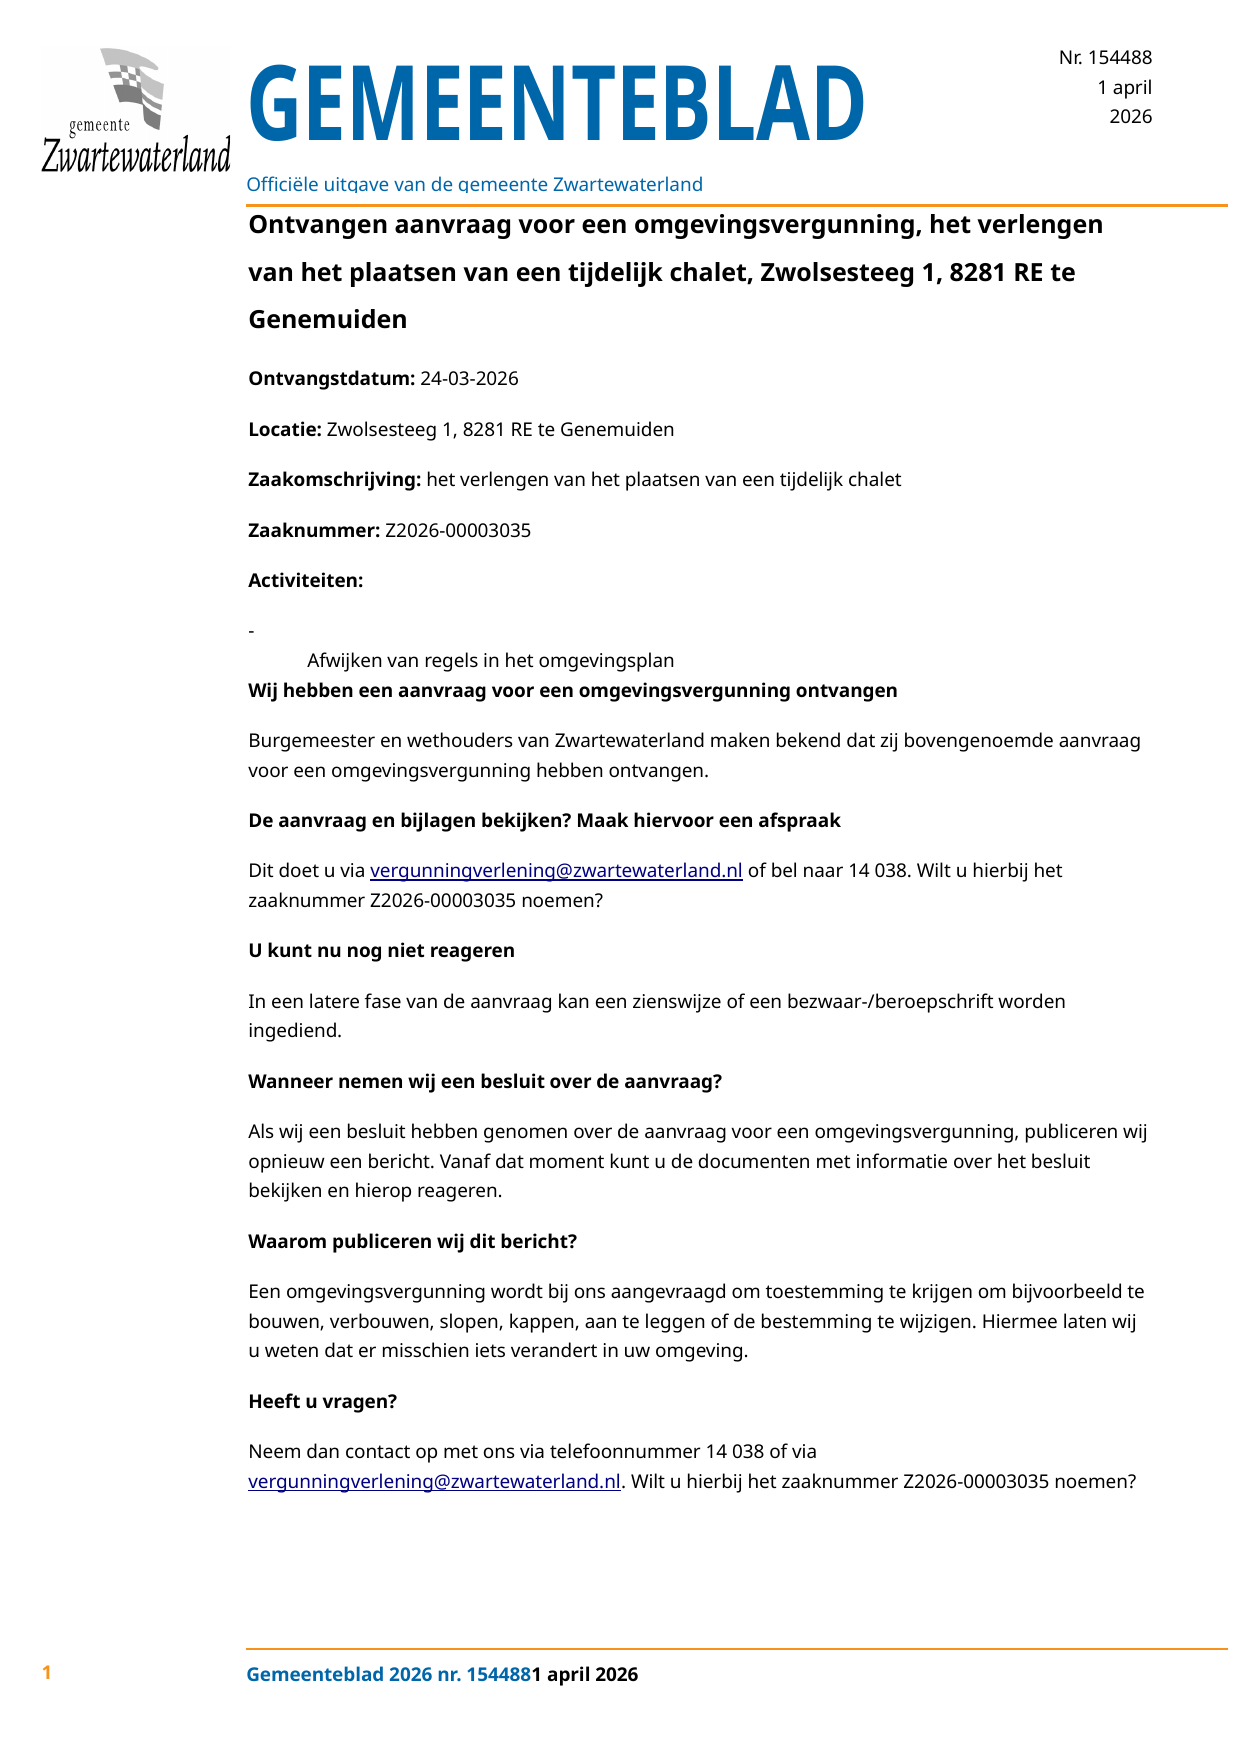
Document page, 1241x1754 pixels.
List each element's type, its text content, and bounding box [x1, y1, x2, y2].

list Afwijken van regels in het omgevingsplan [248, 647, 1152, 673]
text Als wij een besluit hebben genomen over de aanvraag voor een omgevingsvergunning, publiceren wij opnieuw een bericht. Vanaf dat moment kunt u de documenten met informatie over het besluit bekijken en hierop reageren. [248, 1118, 1152, 1203]
text Dit doet u via vergunningverlening@zwartewaterland.nl of bel naar 14 038. Wilt u hierbij het zaaknummer Z2026-00003035 noemen? [248, 858, 1152, 913]
text U kunt nu nog niet reageren [248, 938, 1152, 963]
text Wanneer nemen wij een besluit over de aanvraag? [248, 1068, 1152, 1094]
text Heeft u vragen? [248, 1388, 1152, 1414]
text De aanvraag en bijlagen bekijken? Maak hiervoor een afspraak [248, 807, 1152, 833]
text Een omgevingsvergunning wordt bij ons aangevraagd om toestemming te krijgen om bijvoorbeeld te bouwen, verbouwen, slopen, kappen, aan te leggen of de bestemming te wijzigen. Hiermee laten wij u weten dat er misschien iets verandert in uw omgeving. [248, 1278, 1152, 1363]
text Locatie: Zwolsesteeg 1, 8281 RE te Genemuiden [248, 416, 1152, 442]
text Waarom publiceren wij dit bericht? [248, 1228, 1152, 1254]
text Burgemeester en wethouders van Zwartewaterland maken bekend dat zij bovengenoemde aanvraag voor een omgevingsvergunning hebben ontvangen. [248, 727, 1152, 782]
text Wij hebben een aanvraag voor een omgevingsvergunning ontvangen [248, 677, 1152, 702]
picture [41, 47, 231, 172]
text Zaaknummer: Z2026-00003035 [248, 517, 1152, 542]
text In een latere fase van de aanvraag kan een zienswijze of een bezwaar-/beroepschrift worden ingediend. [248, 988, 1152, 1043]
text Zaakomschrijving: het verlengen van het plaatsen van een tijdelijk chalet [248, 466, 1152, 492]
text Ontvangstdatum: 24-03-2026 [248, 366, 1152, 391]
text Ontvangen aanvraag voor een omgevingsvergunning, het verlengen van het plaatsen van een tijdelijk chalet, Zwolsesteeg 1, 8281 RE te Genemuiden [248, 207, 1152, 336]
text Activiteiten: [248, 567, 1152, 593]
text Neem dan contact op met ons via telefoonnummer 14 038 of via vergunningverlening@zwartewaterland.nl. Wilt u hierbij het zaaknummer Z2026-00003035 noemen? [248, 1438, 1152, 1494]
